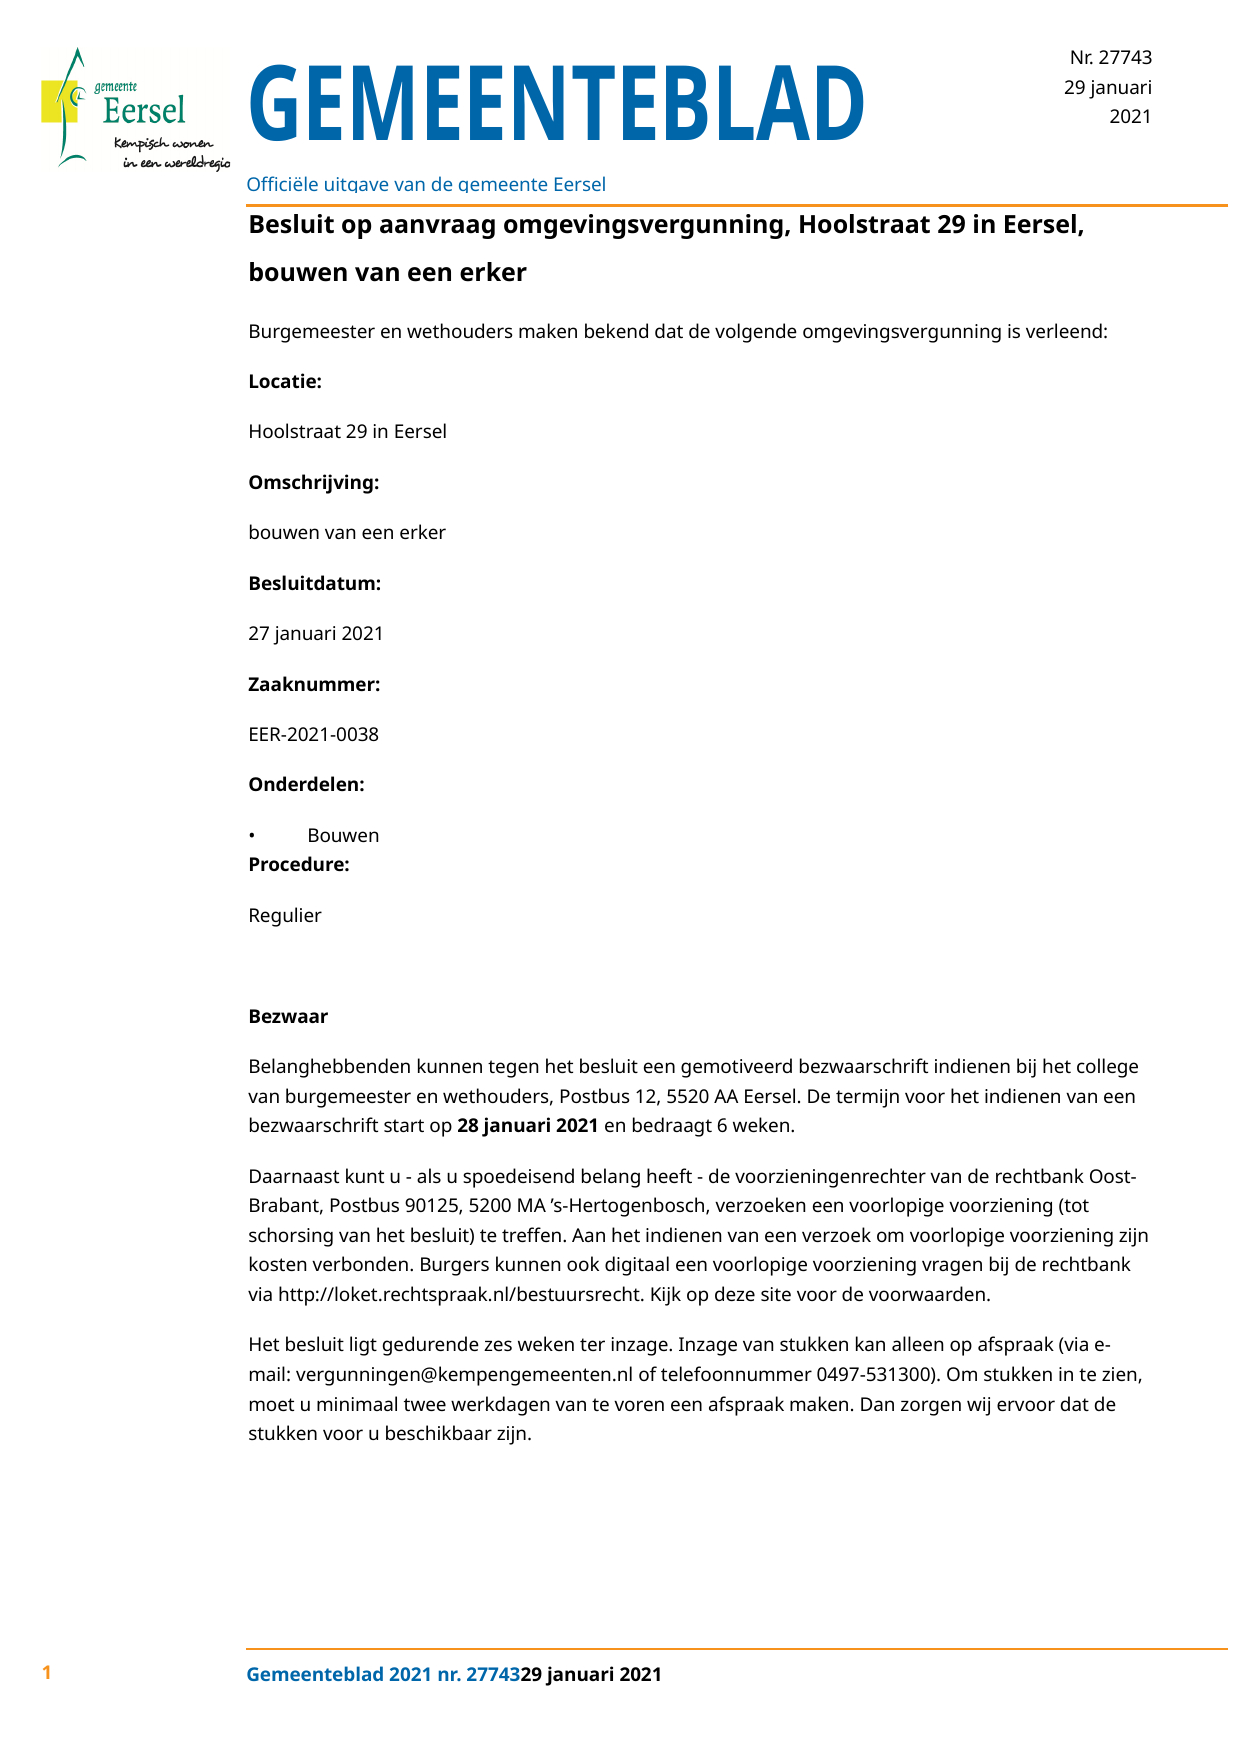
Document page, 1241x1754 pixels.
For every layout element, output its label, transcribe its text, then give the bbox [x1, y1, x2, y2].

text Hoolstraat 29 in Eersel [248, 419, 1152, 444]
list Bouwen [248, 822, 1152, 848]
text Omschrijving: [248, 469, 1152, 495]
text Het besluit ligt gedurende zes weken ter inzage. Inzage van stukken kan alleen op afspraak (via e-mail: vergunningen@kempengemeenten.nl of telefoonnummer 0497-531300). Om stukken in te zien, moet u minimaal twee werkdagen van te voren een afspraak maken. Dan zorgen wij ervoor dat de stukken voor u beschikbaar zijn. [248, 1332, 1152, 1446]
text Belanghebbenden kunnen tegen het besluit een gemotiveerd bezwaarschrift indienen bij het college van burgemeester en wethouders, Postbus 12, 5520 AA Eersel. De termijn voor het indienen van een bezwaarschrift start op 28 januari 2021 en bedraagt 6 weken. [248, 1053, 1152, 1138]
text Daarnaast kunt u - als u spoedeisend belang heeft - de voorzieningenrechter van de rechtbank Oost-Brabant, Postbus 90125, 5200 MA ’s-Hertogenbosch, verzoeken een voorlopige voorziening (tot schorsing van het besluit) te treffen. Aan het indienen van een verzoek om voorlopige voorziening zijn kosten verbonden. Burgers kunnen ook digitaal een voorlopige voorziening vragen bij de rechtbank via http://loket.rechtspraak.nl/bestuursrecht. Kijk op deze site voor de voorwaarden. [248, 1163, 1152, 1307]
text Zaaknummer: [248, 671, 1152, 697]
text Locatie: [248, 368, 1152, 394]
text EER-2021-0038 [248, 721, 1152, 747]
text Procedure: [248, 852, 1152, 877]
text Besluitdatum: [248, 570, 1152, 596]
text 27 januari 2021 [248, 620, 1152, 646]
text Besluit op aanvraag omgevingsvergunning, Hoolstraat 29 in Eersel, bouwen van een erker [248, 207, 1152, 288]
text Burgemeester en wethouders maken bekend dat de volgende omgevingsvergunning is verleend: [248, 318, 1152, 344]
picture [41, 47, 231, 172]
text Regulier [248, 902, 1152, 928]
text bouwen van een erker [248, 519, 1152, 545]
text Bezwaar [248, 1003, 1152, 1029]
text Onderdelen: [248, 772, 1152, 797]
